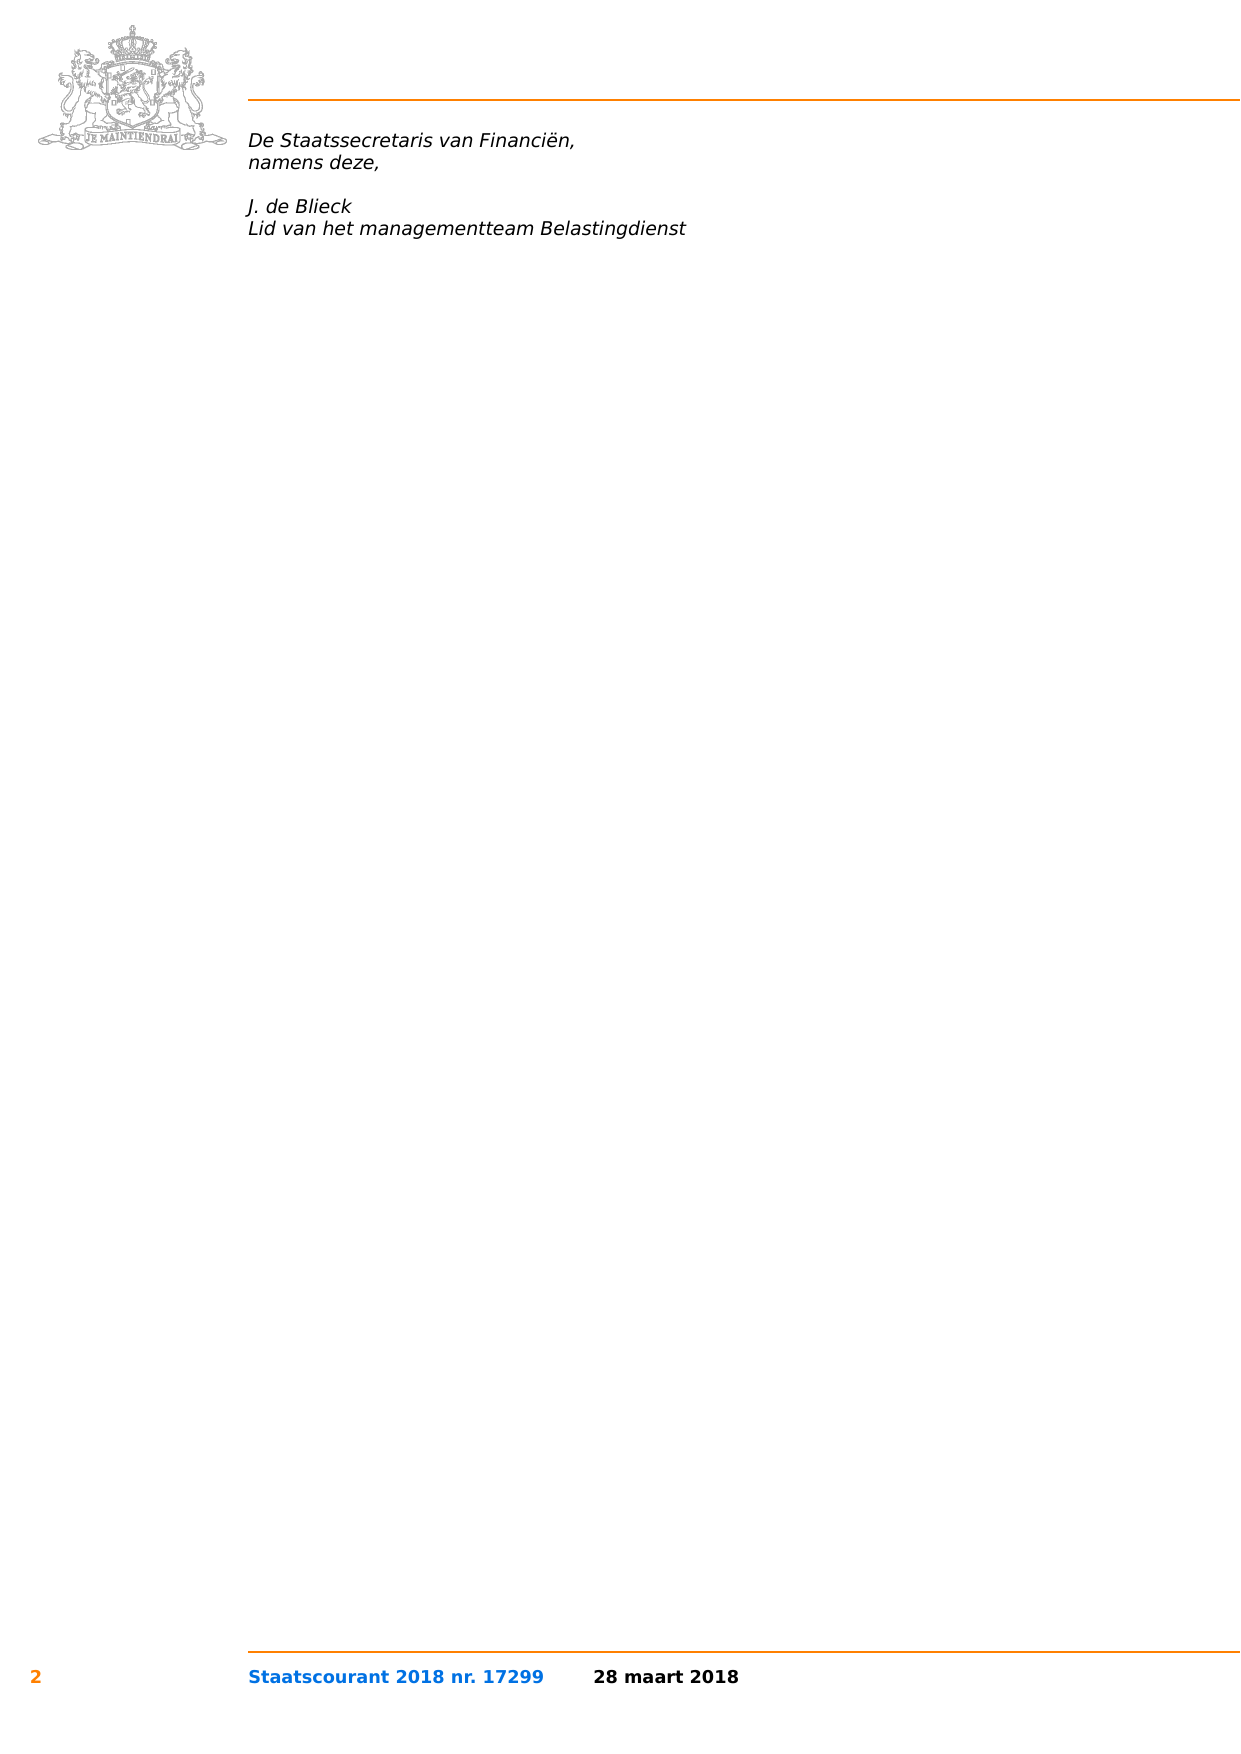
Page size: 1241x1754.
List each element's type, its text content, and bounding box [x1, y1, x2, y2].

picture [38, 25, 227, 150]
text De Staatssecretaris van Financiën, namens deze, J. de Blieck Lid van het managementteam Belastingdienst [248, 130, 1163, 240]
